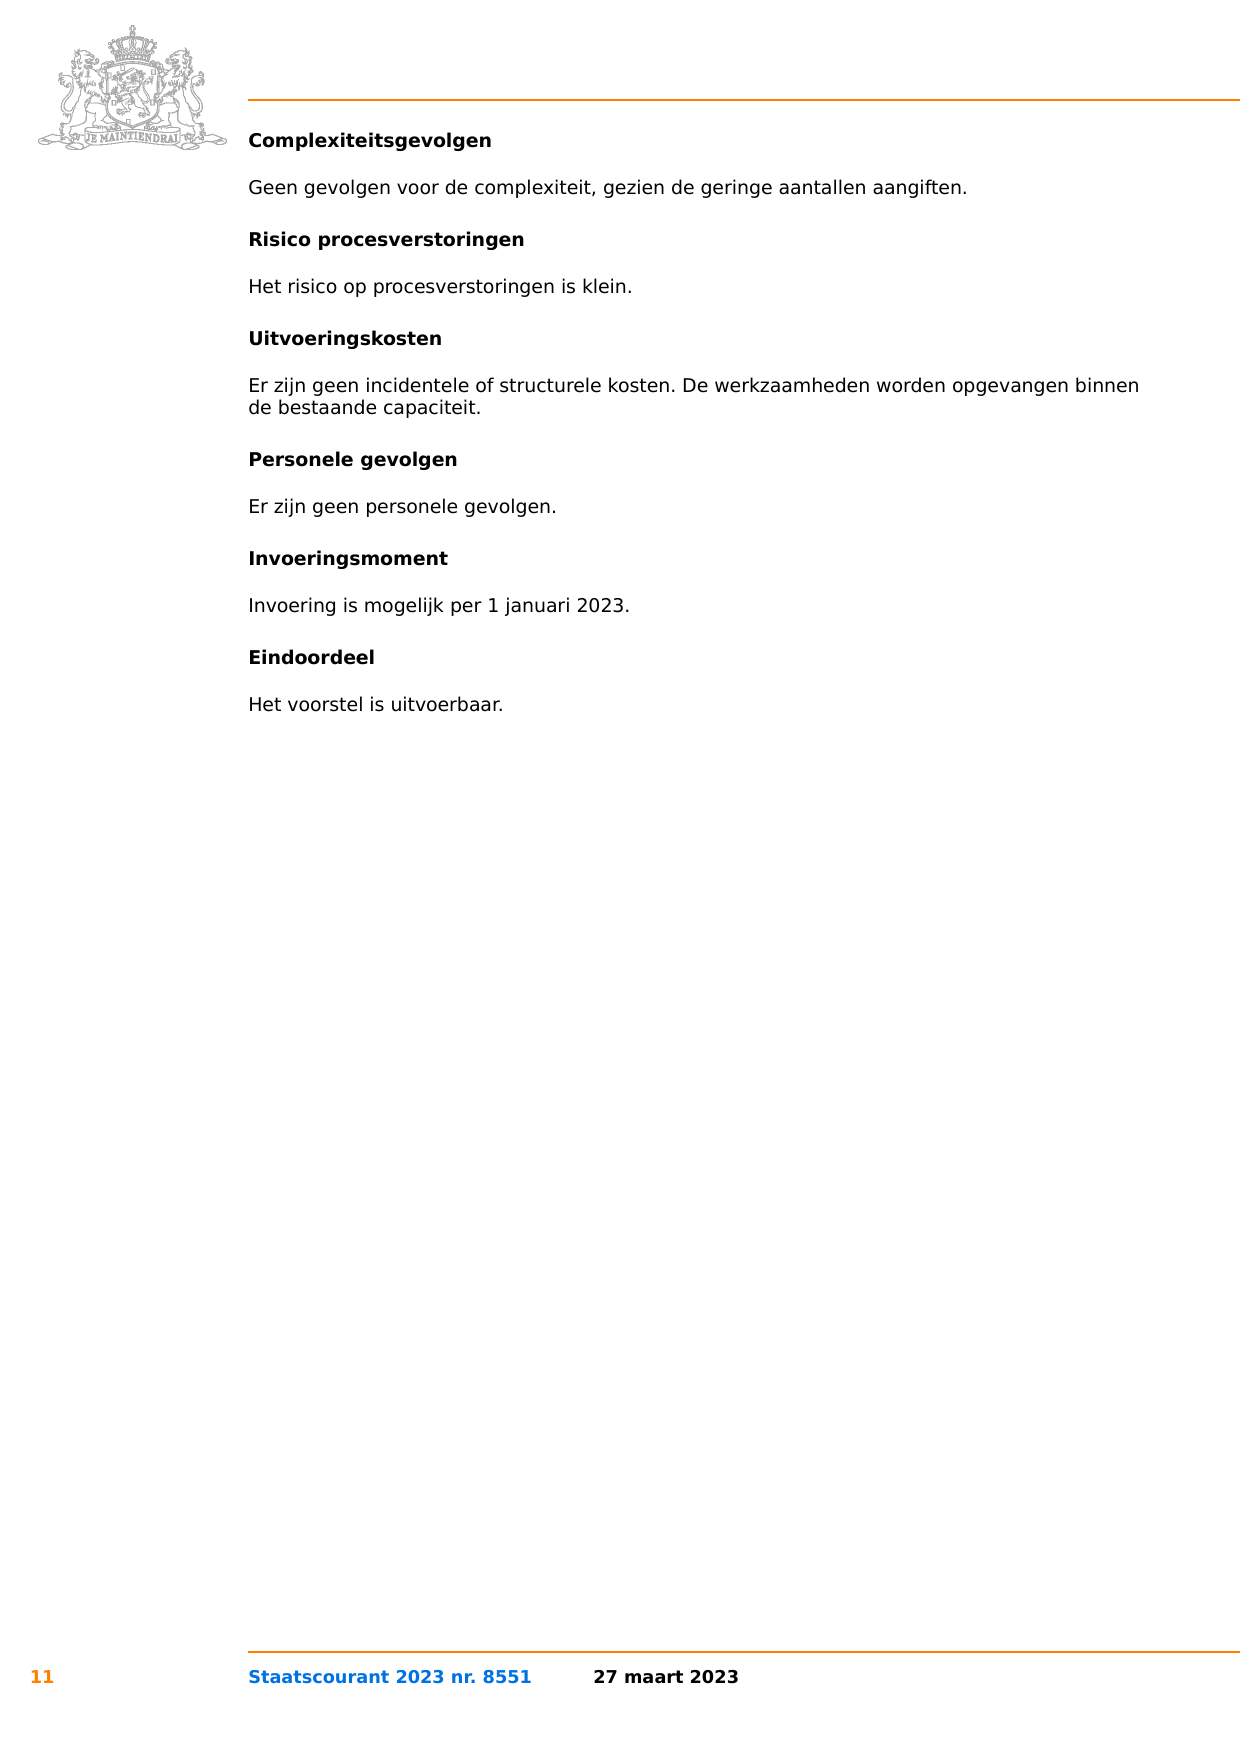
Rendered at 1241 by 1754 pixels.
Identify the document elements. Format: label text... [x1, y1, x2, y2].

subtitle Complexiteitsgevolgen [248, 130, 1163, 152]
text Er zijn geen personele gevolgen. [248, 496, 1163, 518]
subtitle Personele gevolgen [248, 449, 1163, 471]
text Invoering is mogelijk per 1 januari 2023. [248, 595, 1163, 617]
picture [38, 25, 227, 150]
text Geen gevolgen voor de complexiteit, gezien de geringe aantallen aangiften. [248, 177, 1163, 199]
subtitle Risico procesverstoringen [248, 229, 1163, 251]
subtitle Uitvoeringskosten [248, 328, 1163, 350]
subtitle Invoeringsmoment [248, 548, 1163, 570]
text Het voorstel is uitvoerbaar. [248, 694, 1163, 716]
text Het risico op procesverstoringen is klein. [248, 276, 1163, 298]
subtitle Eindoordeel [248, 647, 1163, 669]
text Er zijn geen incidentele of structurele kosten. De werkzaamheden worden opgevangen binnen de bestaande capaciteit. [248, 375, 1163, 419]
